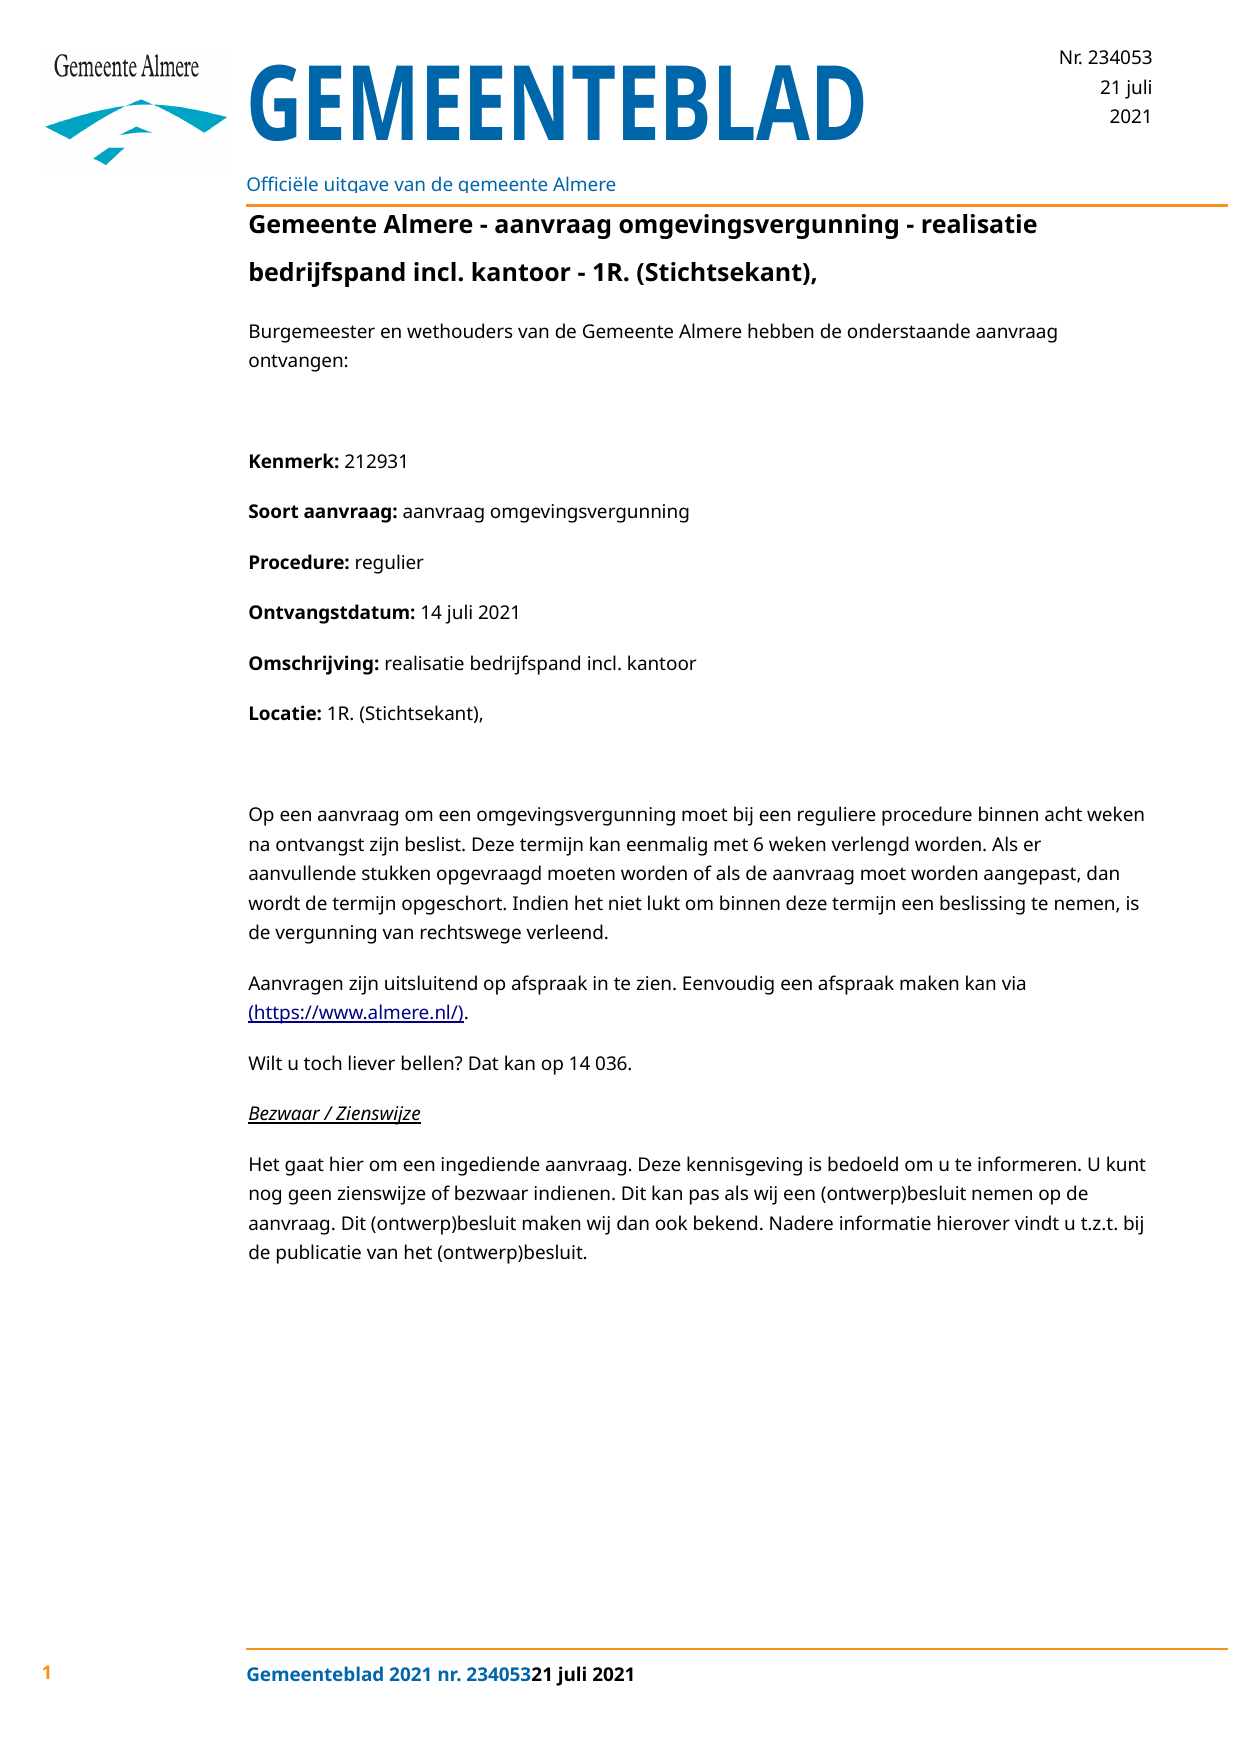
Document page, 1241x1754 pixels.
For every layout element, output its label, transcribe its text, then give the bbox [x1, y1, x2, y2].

text Wilt u toch liever bellen? Dat kan op 14 036. [248, 1050, 1152, 1076]
text Soort aanvraag: aanvraag omgevingsvergunning [248, 499, 1152, 524]
text Ontvangstdatum: 14 juli 2021 [248, 599, 1152, 625]
text Bezwaar / Zienswijze [248, 1100, 1152, 1126]
text Op een aanvraag om een omgevingsvergunning moet bij een reguliere procedure binnen acht weken na ontvangst zijn beslist. Deze termijn kan eenmalig met 6 weken verlengd worden. Als er aanvullende stukken opgevraagd moeten worden of als de aanvraag moet worden aangepast, dan wordt de termijn opgeschort. Indien het niet lukt om binnen deze termijn een beslissing te nemen, is de vergunning van rechtswege verleend. [248, 801, 1152, 945]
text Locatie: 1R. (Stichtsekant), [248, 700, 1152, 726]
text Kenmerk: 212931 [248, 448, 1152, 474]
picture [41, 47, 231, 172]
text Gemeente Almere - aanvraag omgevingsvergunning - realisatie bedrijfspand incl. kantoor - 1R. (Stichtsekant), [248, 207, 1152, 288]
text Omschrijving: realisatie bedrijfspand incl. kantoor [248, 650, 1152, 676]
text Aanvragen zijn uitsluitend op afspraak in te zien. Eenvoudig een afspraak maken kan via (https://www.almere.nl/). [248, 970, 1152, 1025]
text Procedure: regulier [248, 549, 1152, 575]
text Het gaat hier om een ingediende aanvraag. Deze kennisgeving is bedoeld om u te informeren. U kunt nog geen zienswijze of bezwaar indienen. Dit kan pas als wij een (ontwerp)besluit nemen op de aanvraag. Dit (ontwerp)besluit maken wij dan ook bekend. Nadere informatie hierover vindt u t.z.t. bij de publicatie van het (ontwerp)besluit. [248, 1151, 1152, 1265]
text Burgemeester en wethouders van de Gemeente Almere hebben de onderstaande aanvraag ontvangen: [248, 318, 1152, 373]
